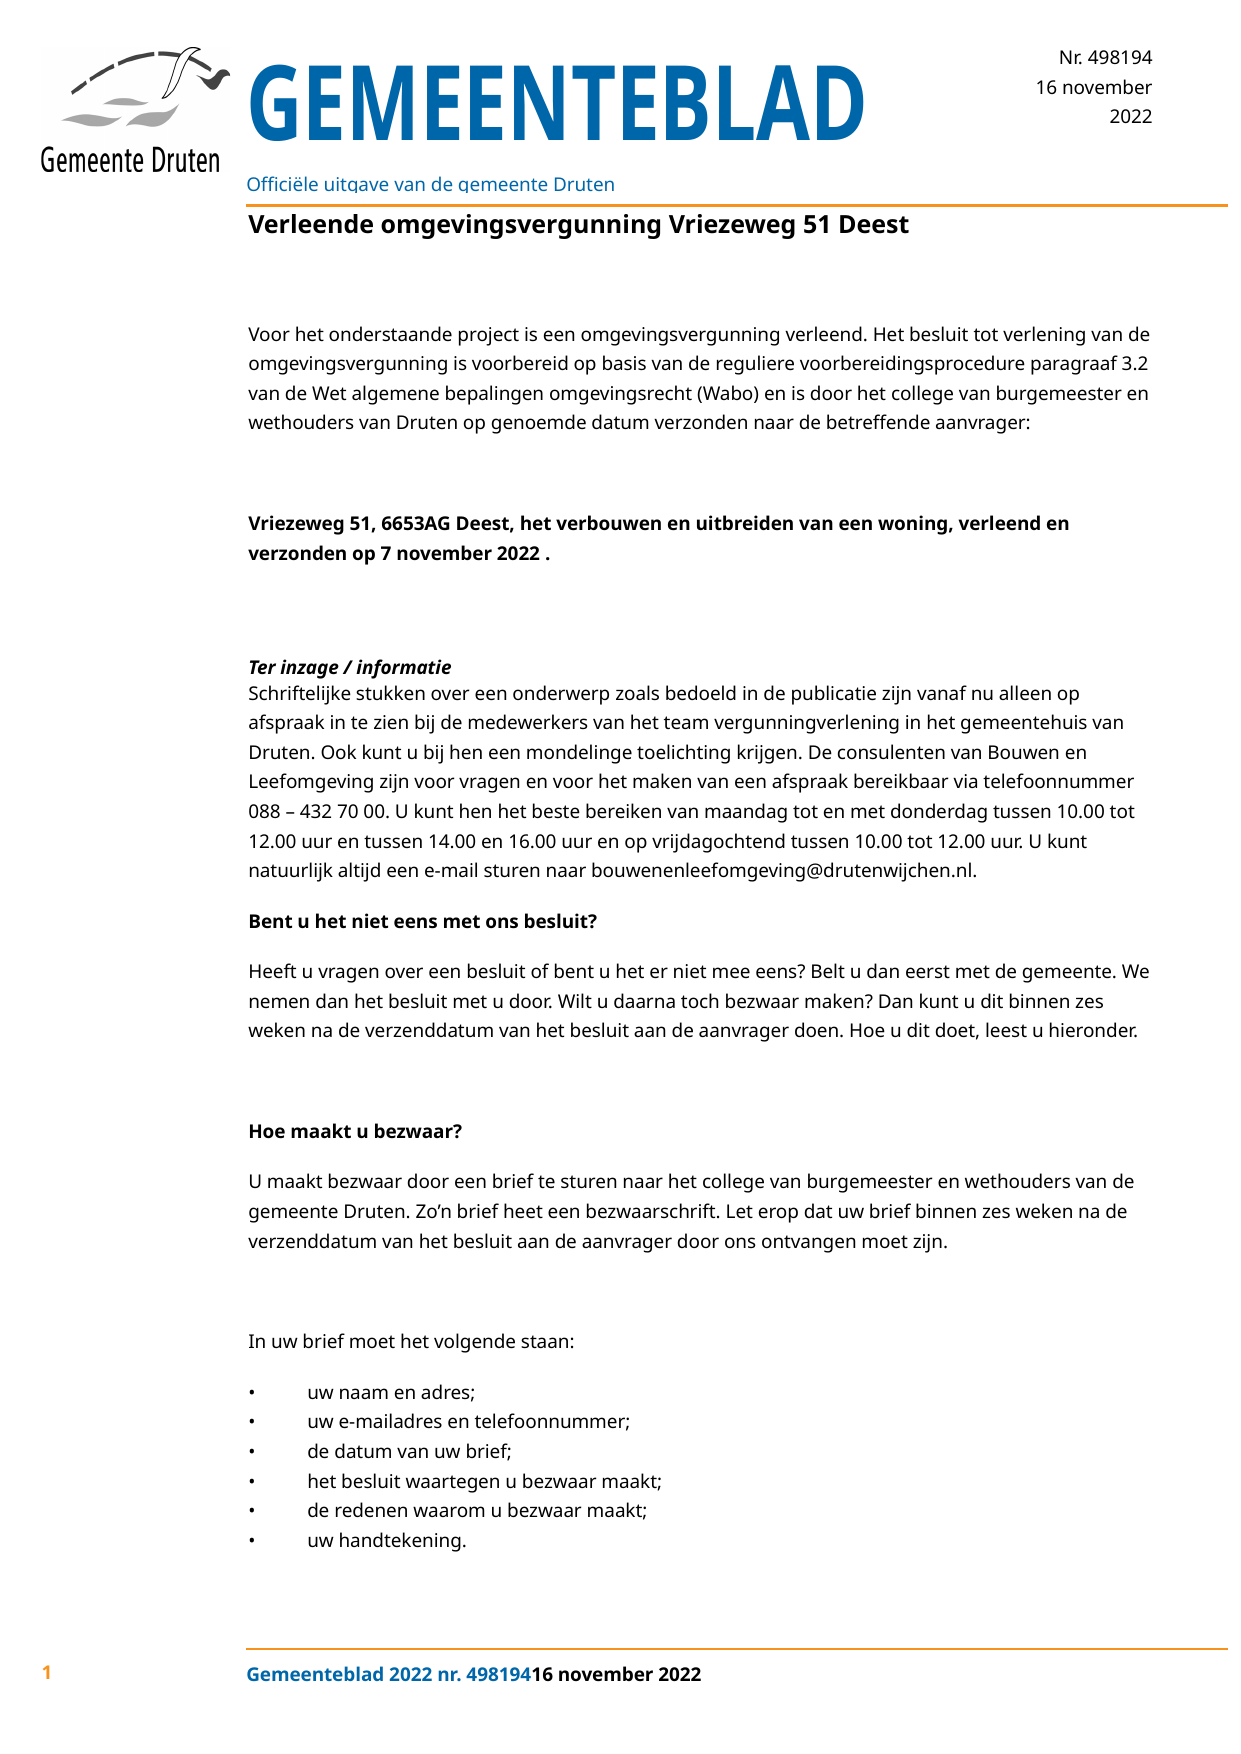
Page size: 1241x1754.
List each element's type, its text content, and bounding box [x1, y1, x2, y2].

list de datum van uw brief; [248, 1438, 1152, 1464]
text Bent u het niet eens met ons besluit? [248, 908, 1152, 934]
text Ter inzage / informatie [248, 654, 1152, 680]
text Vriezeweg 51, 6653AG Deest, het verbouwen en uitbreiden van een woning, verleend en verzonden op 7 november 2022 . [248, 510, 1152, 566]
list uw naam en adres; [248, 1379, 1152, 1405]
list uw e-mailadres en telefoonnummer; [248, 1409, 1152, 1434]
text Voor het onderstaande project is een omgevingsvergunning verleend. Het besluit tot verlening van de omgevingsvergunning is voorbereid op basis van de reguliere voorbereidingsprocedure paragraaf 3.2 van de Wet algemene bepalingen omgevingsrecht (Wabo) en is door het college van burgemeester en wethouders van Druten op genoemde datum verzonden naar de betreffende aanvrager: [248, 321, 1152, 435]
picture [41, 47, 231, 172]
text U maakt bezwaar door een brief te sturen naar het college van burgemeester en wethouders van de gemeente Druten. Zo’n brief heet een bezwaarschrift. Let erop dat uw brief binnen zes weken na de verzenddatum van het besluit aan de aanvrager door ons ontvangen moet zijn. [248, 1169, 1152, 1254]
text In uw brief moet het volgende staan: [248, 1329, 1152, 1354]
list de redenen waarom u bezwaar maakt; [248, 1497, 1152, 1523]
list uw handtekening. [248, 1527, 1152, 1553]
text Schriftelijke stukken over een onderwerp zoals bedoeld in de publicatie zijn vanaf nu alleen op afspraak in te zien bij de medewerkers van het team vergunningverlening in het gemeentehuis van Druten. Ook kunt u bij hen een mondelinge toelichting krijgen. De consulenten van Bouwen en Leefomgeving zijn voor vragen en voor het maken van een afspraak bereikbaar via telefoonnummer 088 – 432 70 00. U kunt hen het beste bereiken van maandag tot en met donderdag tussen 10.00 tot 12.00 uur en tussen 14.00 en 16.00 uur en op vrijdagochtend tussen 10.00 tot 12.00 uur. U kunt natuurlijk altijd een e-mail sturen naar bouwenenleefomgeving@drutenwijchen.nl. [248, 680, 1152, 883]
text Heeft u vragen over een besluit of bent u het er niet mee eens? Belt u dan eerst met de gemeente. We nemen dan het besluit met u door. Wilt u daarna toch bezwaar maken? Dan kunt u dit binnen zes weken na de verzenddatum van het besluit aan de aanvrager doen. Hoe u dit doet, leest u hieronder. [248, 958, 1152, 1043]
text Verleende omgevingsvergunning Vriezeweg 51 Deest [248, 207, 1152, 241]
list het besluit waartegen u bezwaar maakt; [248, 1468, 1152, 1494]
text Hoe maakt u bezwaar? [248, 1118, 1152, 1144]
